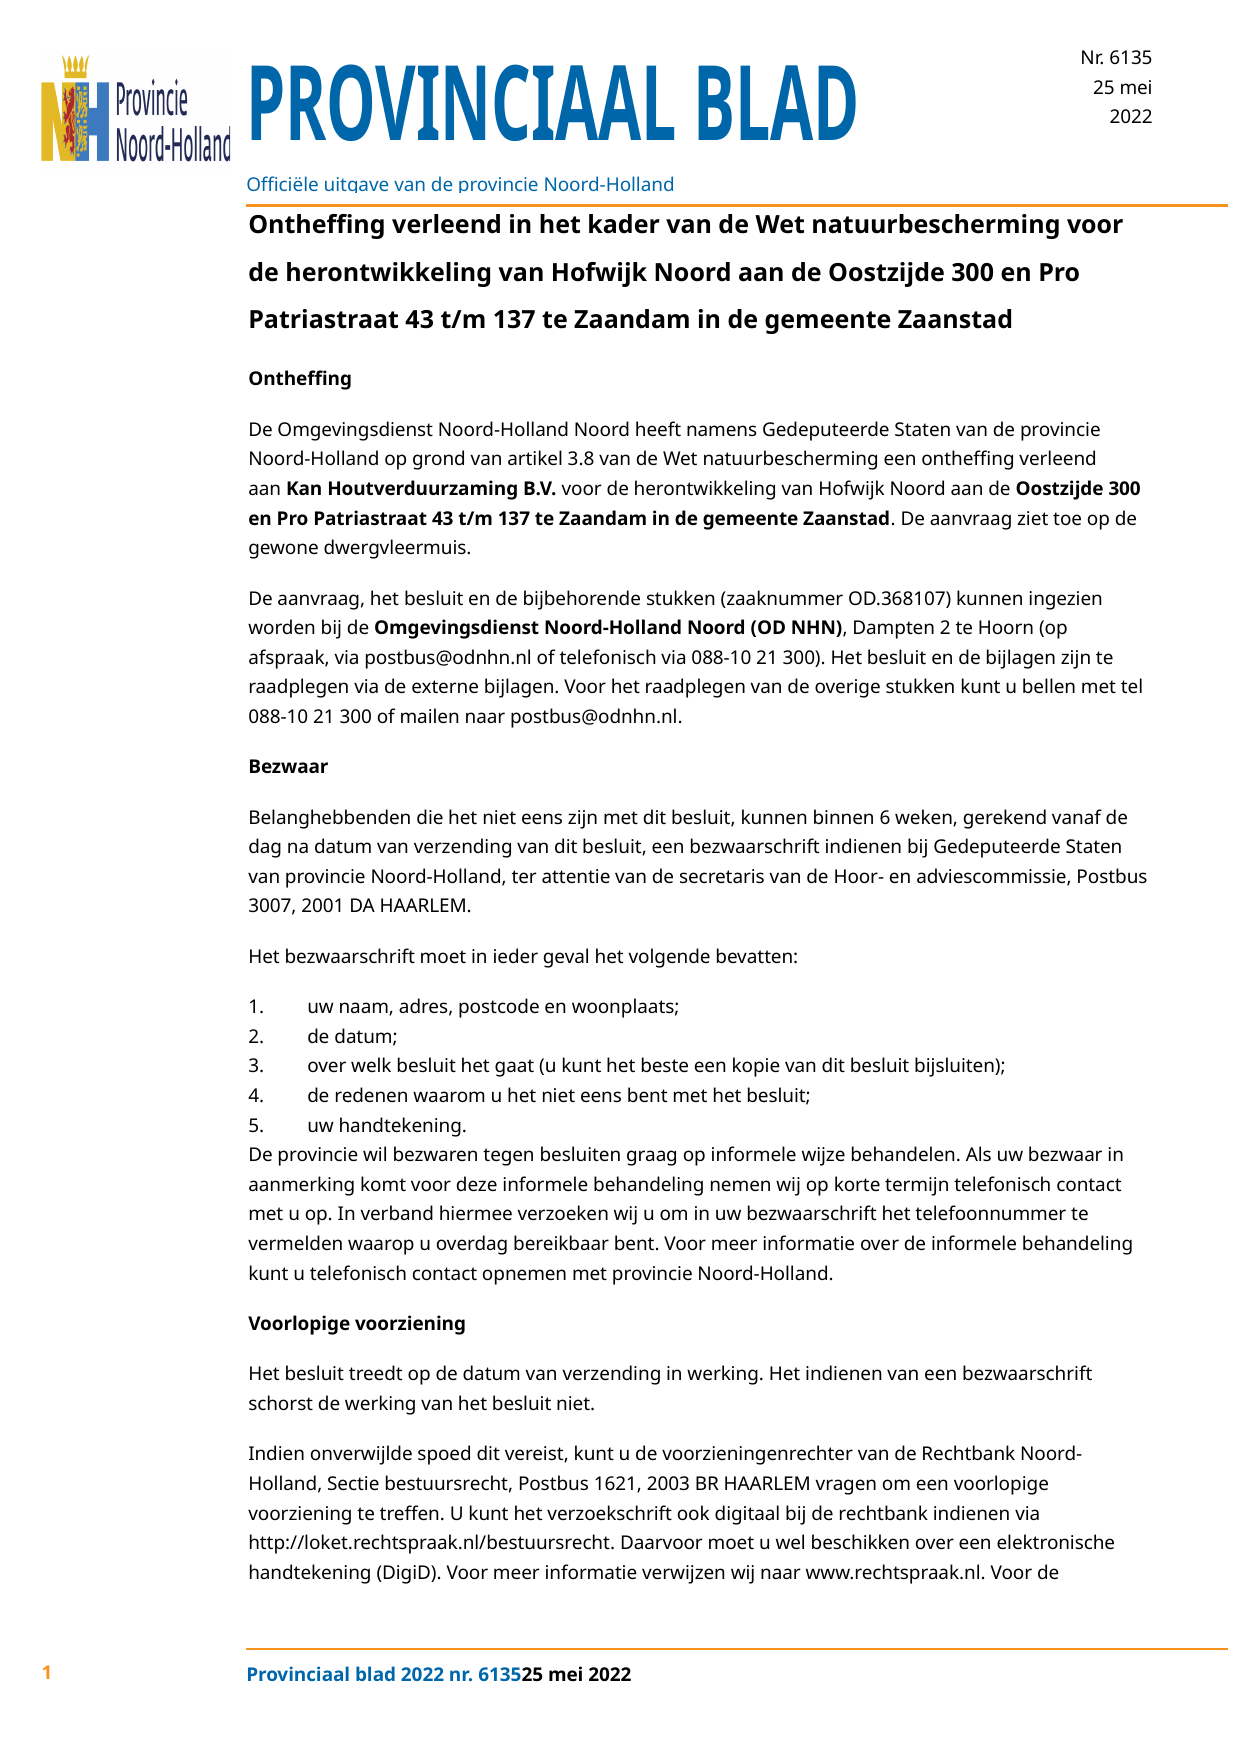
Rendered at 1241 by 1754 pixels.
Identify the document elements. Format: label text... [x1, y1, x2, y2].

list de datum; [248, 1023, 1152, 1049]
list uw handtekening. [248, 1112, 1152, 1137]
list over welk besluit het gaat (u kunt het beste een kopie van dit besluit bijsluiten); [248, 1053, 1152, 1078]
list uw naam, adres, postcode en woonplaats; [248, 993, 1152, 1019]
text Het bezwaarschrift moet in ieder geval het volgende bevatten: [248, 943, 1152, 969]
text Ontheffing verleend in het kader van de Wet natuurbescherming voor de herontwikkeling van Hofwijk Noord aan de Oostzijde 300 en Pro Patriastraat 43 t/m 137 te Zaandam in de gemeente Zaanstad [248, 207, 1152, 336]
text Bezwaar [248, 753, 1152, 779]
text Voorlopige voorziening [248, 1310, 1152, 1336]
text Ontheffing [248, 366, 1152, 391]
text Belanghebbenden die het niet eens zijn met dit besluit, kunnen binnen 6 weken, gerekend vanaf de dag na datum van verzending van dit besluit, een bezwaarschrift indienen bij Gedeputeerde Staten van provincie Noord-Holland, ter attentie van de secretaris van de Hoor- en adviescommissie, Postbus 3007, 2001 DA HAARLEM. [248, 804, 1152, 918]
picture [41, 47, 231, 172]
list de redenen waarom u het niet eens bent met het besluit; [248, 1082, 1152, 1108]
text De aanvraag, het besluit en de bijbehorende stukken (zaaknummer OD.368107) kunnen ingezien worden bij de Omgevingsdienst Noord-Holland Noord (OD NHN), Dampten 2 te Hoorn (op afspraak, via postbus@odnhn.nl of telefonisch via 088-10 21 300). Het besluit en de bijlagen zijn te raadplegen via de externe bijlagen. Voor het raadplegen van de overige stukken kunt u bellen met tel 088-10 21 300 of mailen naar postbus@odnhn.nl. [248, 585, 1152, 729]
text De provincie wil bezwaren tegen besluiten graag op informele wijze behandelen. Als uw bezwaar in aanmerking komt voor deze informele behandeling nemen wij op korte termijn telefonisch contact met u op. In verband hiermee verzoeken wij u om in uw bezwaarschrift het telefoonnummer te vermelden waarop u overdag bereikbaar bent. Voor meer informatie over de informele behandeling kunt u telefonisch contact opnemen met provincie Noord-Holland. [248, 1141, 1152, 1285]
text Indien onverwijlde spoed dit vereist, kunt u de voorzieningenrechter van de Rechtbank Noord-Holland, Sectie bestuursrecht, Postbus 1621, 2003 BR HAARLEM vragen om een voorlopige voorziening te treffen. U kunt het verzoekschrift ook digitaal bij de rechtbank indienen via http://loket.rechtspraak.nl/bestuursrecht. Daarvoor moet u wel beschikken over een elektronische handtekening (DigiD). Voor meer informatie verwijzen wij naar www.rechtspraak.nl. Voor de [248, 1441, 1152, 1584]
text De Omgevingsdienst Noord-Holland Noord heeft namens Gedeputeerde Staten van de provincie Noord-Holland op grond van artikel 3.8 van de Wet natuurbescherming een ontheffing verleend aan Kan Houtverduurzaming B.V. voor de herontwikkeling van Hofwijk Noord aan de Oostzijde 300 en Pro Patriastraat 43 t/m 137 te Zaandam in de gemeente Zaanstad. De aanvraag ziet toe op de gewone dwergvleermuis. [248, 416, 1152, 560]
text Het besluit treedt op de datum van verzending in werking. Het indienen van een bezwaarschrift schorst de werking van het besluit niet. [248, 1361, 1152, 1416]
